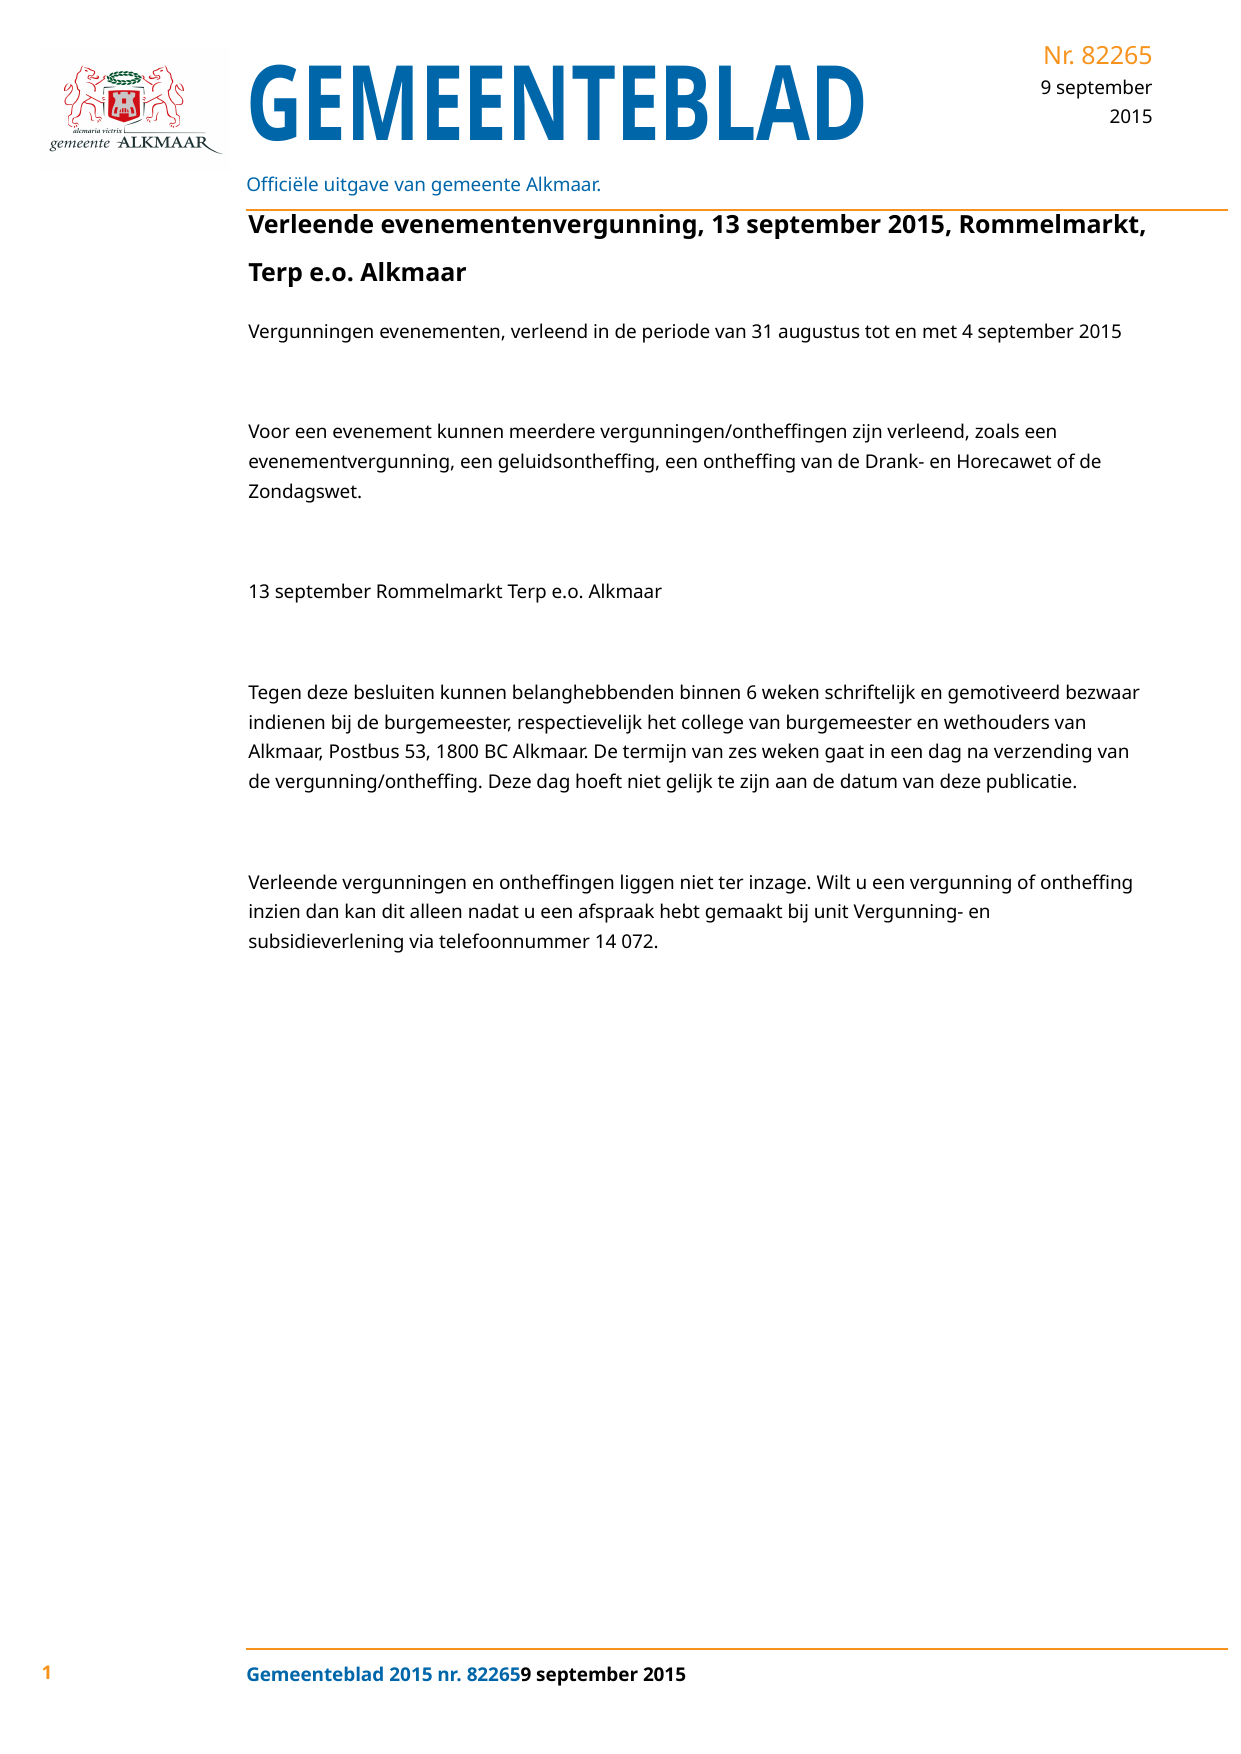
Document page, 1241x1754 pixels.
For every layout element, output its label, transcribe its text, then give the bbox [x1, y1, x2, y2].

text Verleende vergunningen en ontheffingen liggen niet ter inzage. Wilt u een vergunning of ontheffing inzien dan kan dit alleen nadat u een afspraak hebt gemaakt bij unit Vergunning- en subsidieverlening via telefoonnummer 14 072. [248, 869, 1152, 954]
text Voor een evenement kunnen meerdere vergunningen/ontheffingen zijn verleend, zoals een evenementvergunning, een geluidsontheffing, een ontheffing van de Drank- en Horecawet of de Zondagswet. [248, 419, 1152, 504]
text Vergunningen evenementen, verleend in de periode van 31 augustus tot en met 4 september 2015 [248, 318, 1152, 344]
text Verleende evenementenvergunning, 13 september 2015, Rommelmarkt, Terp e.o. Alkmaar [248, 211, 1152, 288]
text Tegen deze besluiten kunnen belanghebbenden binnen 6 weken schriftelijk en gemotiveerd bezwaar indienen bij de burgemeester, respectievelijk het college van burgemeester en wethouders van Alkmaar, Postbus 53, 1800 BC Alkmaar. De termijn van zes weken gaat in een dag na verzending van de vergunning/ontheffing. Deze dag hoeft niet gelijk te zijn aan de datum van deze publicatie. [248, 679, 1152, 794]
text 13 september Rommelmarkt Terp e.o. Alkmaar [248, 579, 1152, 604]
picture [41, 47, 231, 172]
